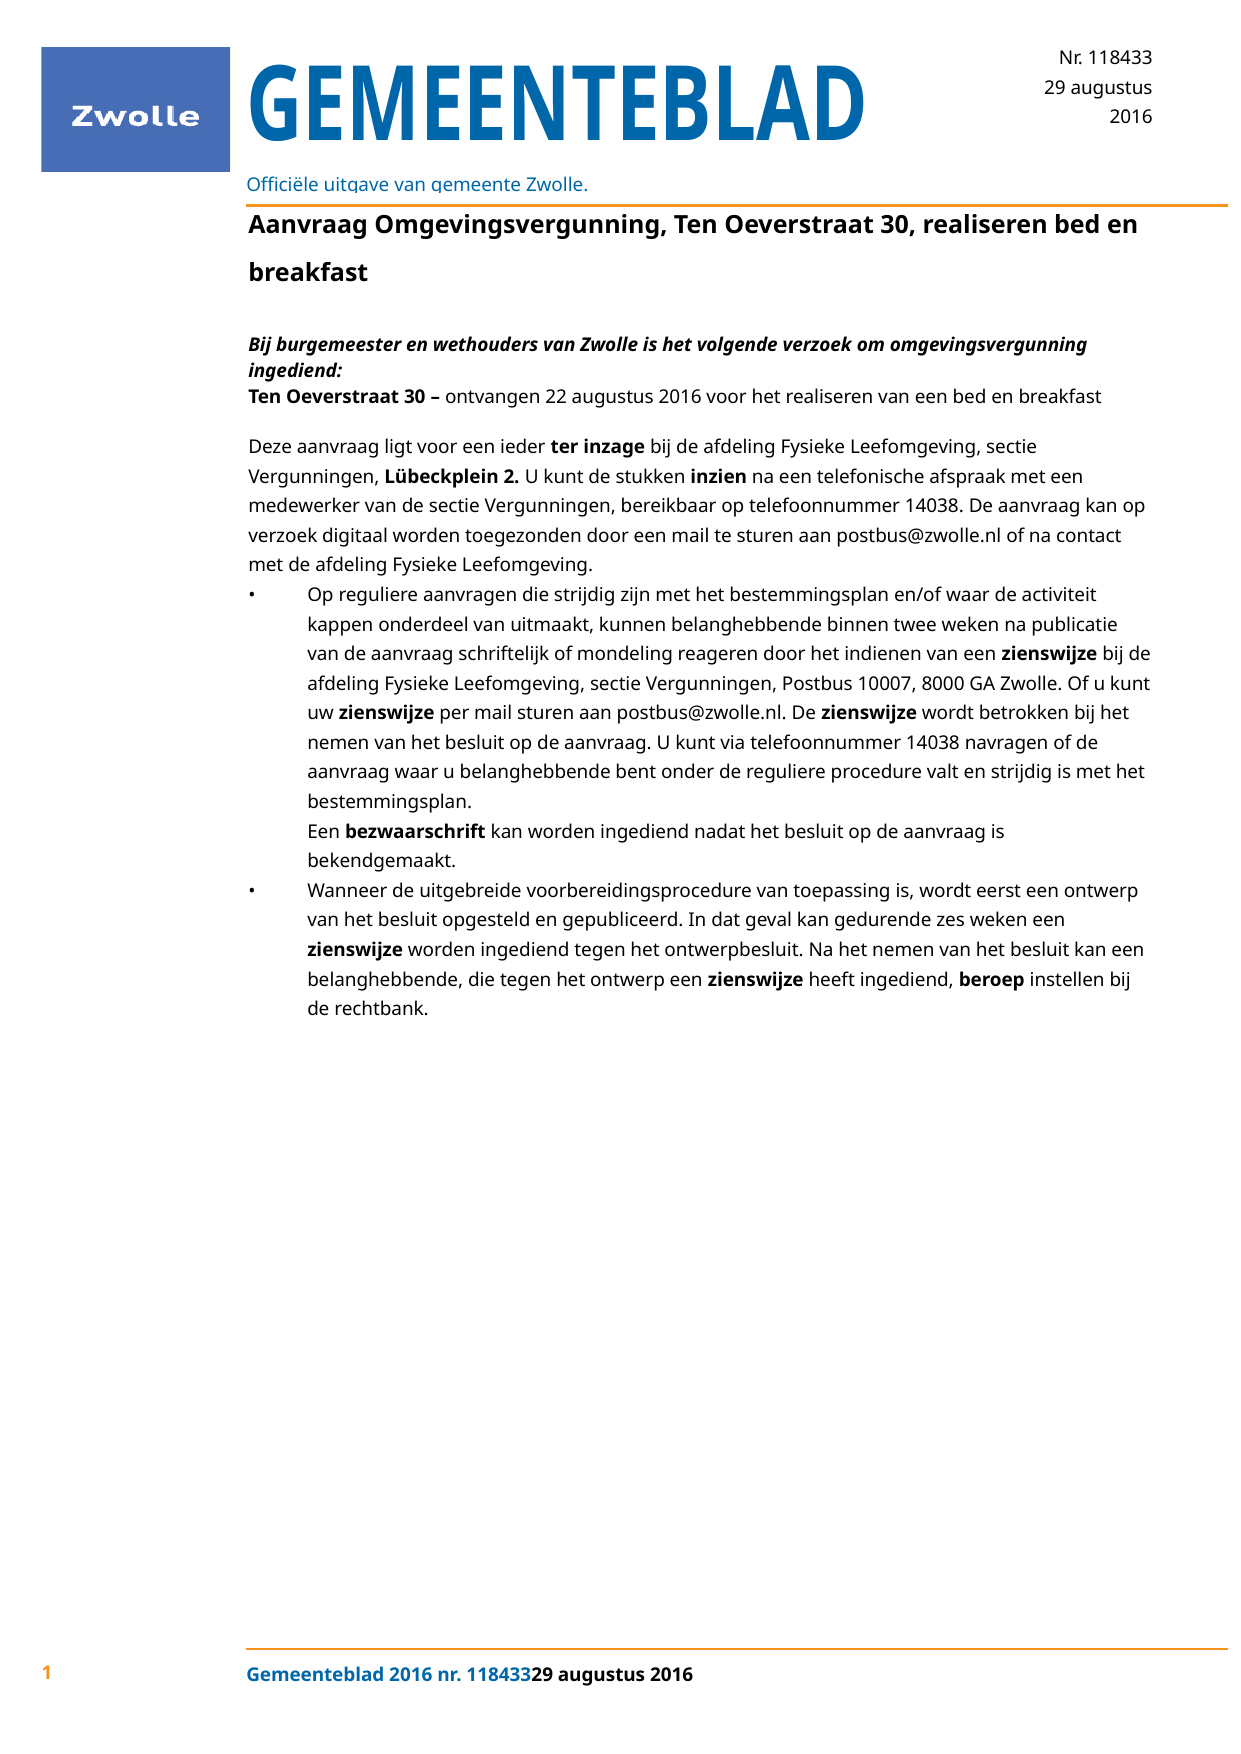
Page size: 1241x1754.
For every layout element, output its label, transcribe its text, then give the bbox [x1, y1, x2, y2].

list Op reguliere aanvragen die strijdig zijn met het bestemmingsplan en/of waar de activiteit kappen onderdeel van uitmaakt, kunnen belanghebbende binnen twee weken na publicatie van de aanvraag schriftelijk of mondeling reageren door het indienen van een zienswijze bij de afdeling Fysieke Leefomgeving, sectie Vergunningen, Postbus 10007, 8000 GA Zwolle. Of u kunt uw zienswijze per mail sturen aan postbus@zwolle.nl. De zienswijze wordt betrokken bij het nemen van het besluit op de aanvraag. U kunt via telefoonnummer 14038 navragen of de aanvraag waar u belanghebbende bent onder de reguliere procedure valt en strijdig is met het bestemmingsplan. [248, 581, 1152, 814]
text Deze aanvraag ligt voor een ieder ter inzage bij de afdeling Fysieke Leefomgeving, sectie Vergunningen, Lübeckplein 2. U kunt de stukken inzien na een telefonische afspraak met een medewerker van de sectie Vergunningen, bereikbaar op telefoonnummer 14038. De aanvraag kan op verzoek digitaal worden toegezonden door een mail te sturen aan postbus@zwolle.nl of na contact met de afdeling Fysieke Leefomgeving. [248, 433, 1152, 577]
picture [41, 47, 231, 172]
text Aanvraag Omgevingsvergunning, Ten Oeverstraat 30, realiseren bed en breakfast [248, 207, 1152, 288]
text Bij burgemeester en wethouders van Zwolle is het volgende verzoek om omgevingsvergunning ingediend: [248, 331, 1152, 383]
list Een bezwaarschrift kan worden ingediend nadat het besluit op de aanvraag is bekendgemaakt. [248, 818, 1152, 873]
text Ten Oeverstraat 30 – ontvangen 22 augustus 2016 voor het realiseren van een bed en breakfast [248, 383, 1152, 409]
list Wanneer de uitgebreide voorbereidingsprocedure van toepassing is, wordt eerst een ontwerp van het besluit opgesteld en gepubliceerd. In dat geval kan gedurende zes weken een zienswijze worden ingediend tegen het ontwerpbesluit. Na het nemen van het besluit kan een belanghebbende, die tegen het ontwerp een zienswijze heeft ingediend, beroep instellen bij de rechtbank. [248, 877, 1152, 1021]
